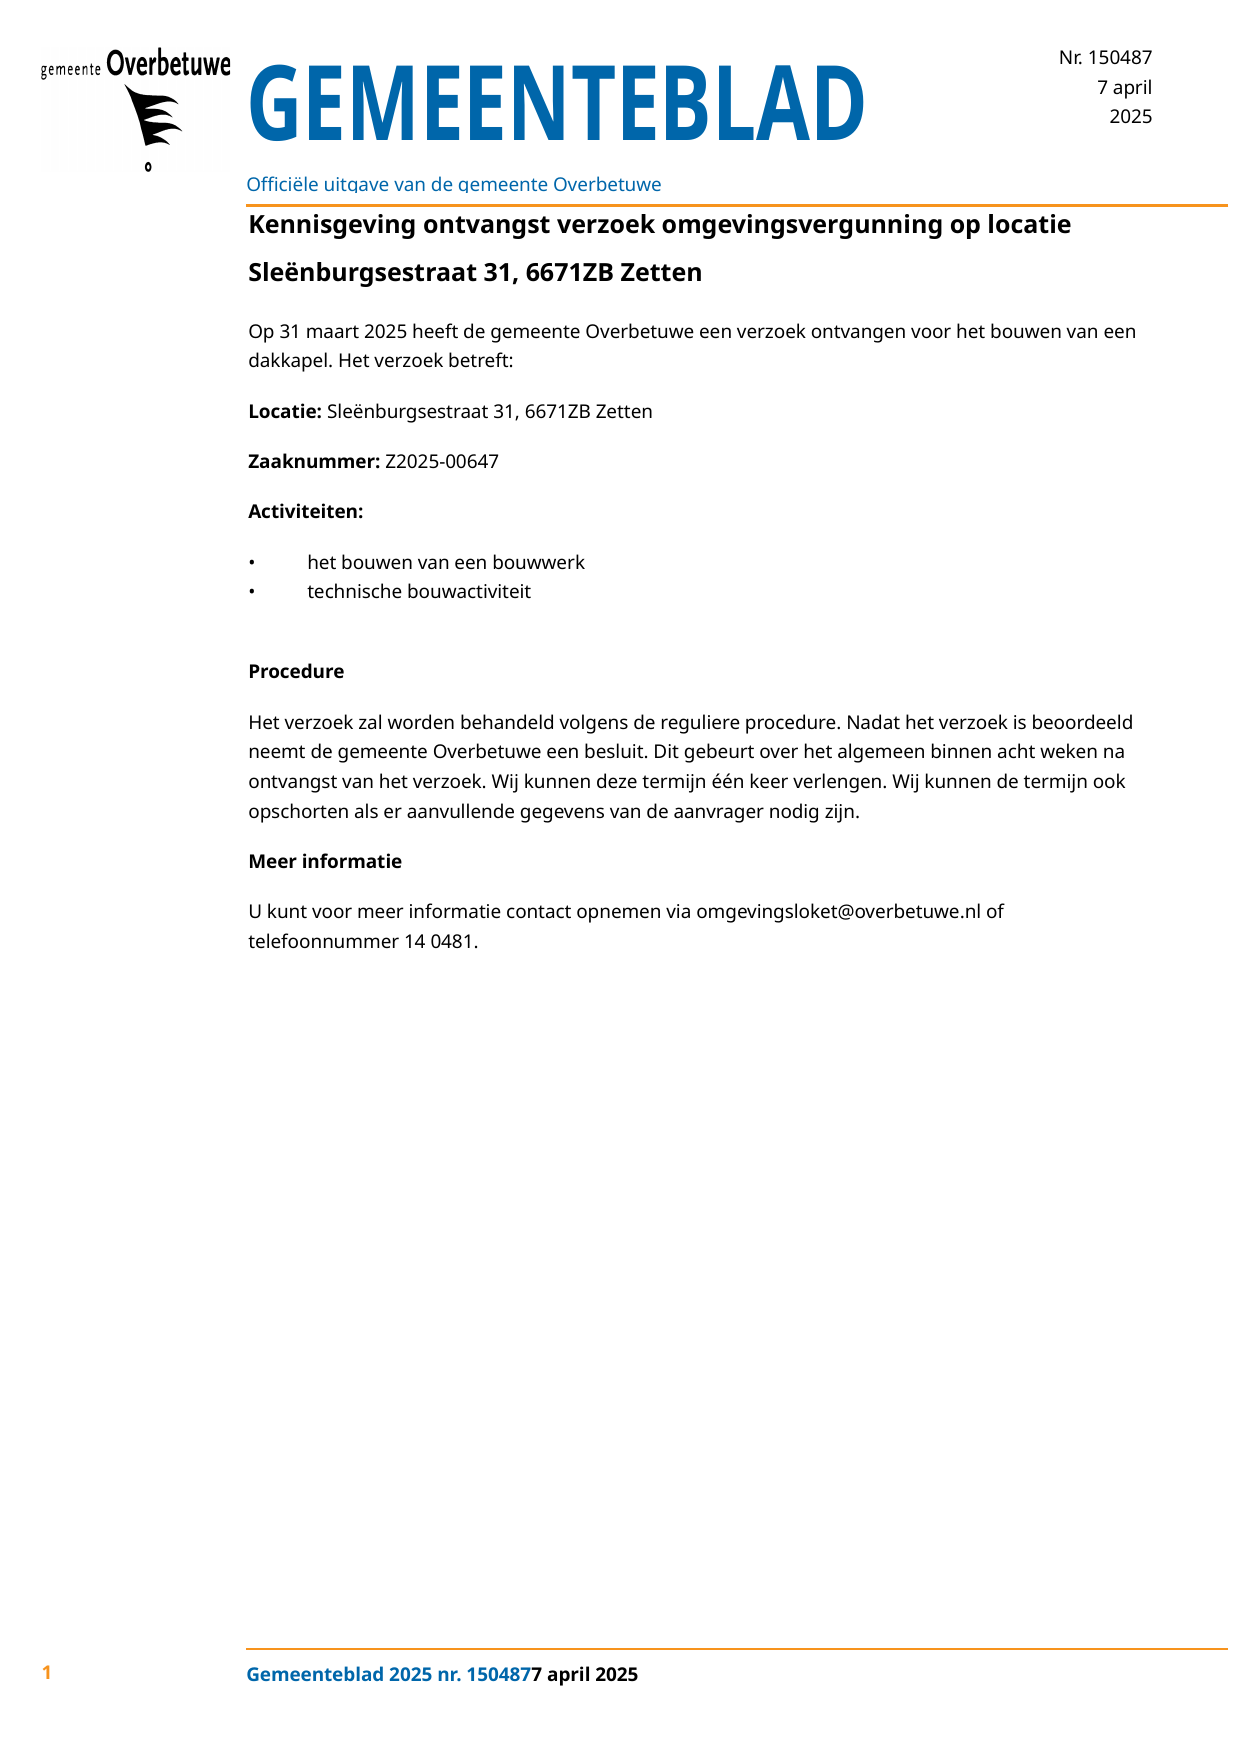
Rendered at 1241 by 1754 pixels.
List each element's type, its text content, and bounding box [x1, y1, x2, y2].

text Op 31 maart 2025 heeft de gemeente Overbetuwe een verzoek ontvangen voor het bouwen van een dakkapel. Het verzoek betreft: [248, 318, 1152, 373]
text Het verzoek zal worden behandeld volgens de reguliere procedure. Nadat het verzoek is beoordeeld neemt de gemeente Overbetuwe een besluit. Dit gebeurt over het algemeen binnen acht weken na ontvangst van het verzoek. Wij kunnen deze termijn één keer verlengen. Wij kunnen de termijn ook opschorten als er aanvullende gegevens van de aanvrager nodig zijn. [248, 709, 1152, 824]
text Kennisgeving ontvangst verzoek omgevingsvergunning op locatie Sleënburgsestraat 31, 6671ZB Zetten [248, 207, 1152, 288]
text Activiteiten: [248, 499, 1152, 524]
picture [41, 47, 231, 172]
text Zaaknummer: Z2025-00647 [248, 448, 1152, 474]
text U kunt voor meer informatie contact opnemen via omgevingsloket@overbetuwe.nl of telefoonnummer 14 0481. [248, 899, 1152, 954]
text Meer informatie [248, 848, 1152, 874]
list het bouwen van een bouwwerk [248, 549, 1152, 575]
text Procedure [248, 659, 1152, 684]
text Locatie: Sleënburgsestraat 31, 6671ZB Zetten [248, 398, 1152, 424]
list technische bouwactiviteit [248, 579, 1152, 604]
